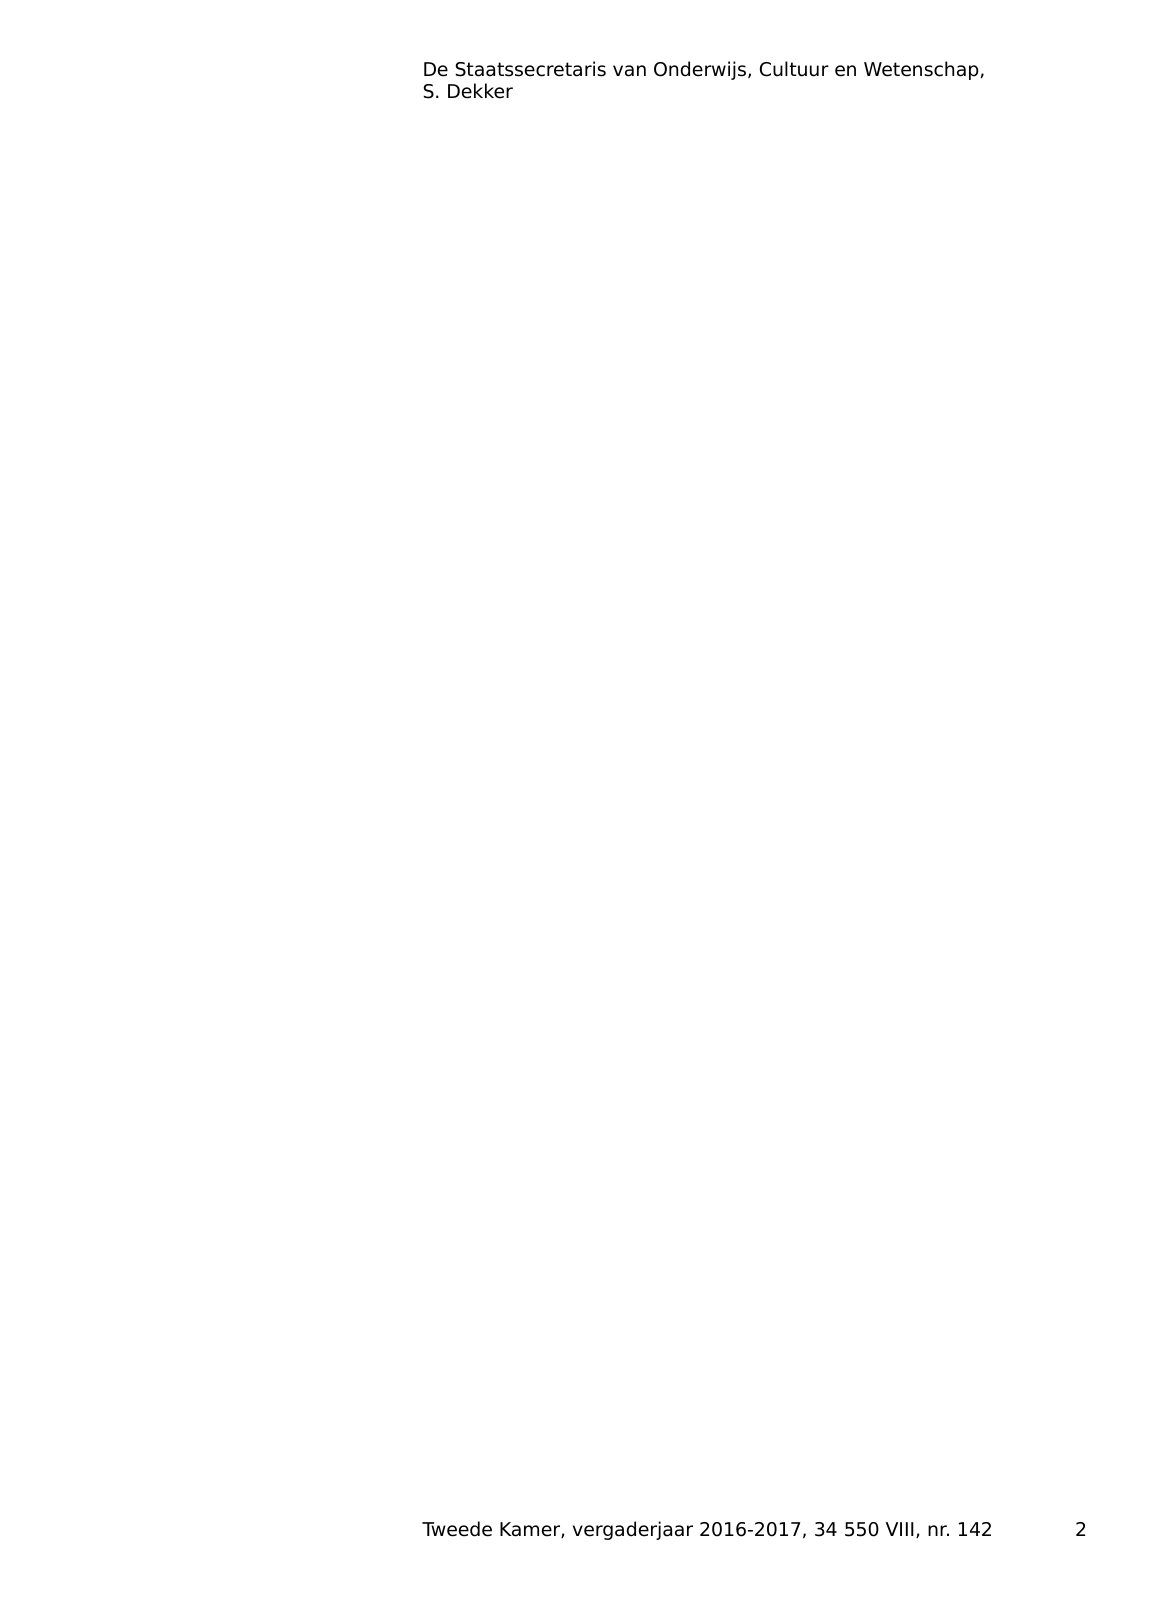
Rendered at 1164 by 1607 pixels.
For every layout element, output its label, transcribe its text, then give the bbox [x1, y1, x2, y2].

text De Staatssecretaris van Onderwijs, Cultuur en Wetenschap, S. Dekker [422, 59, 1087, 103]
